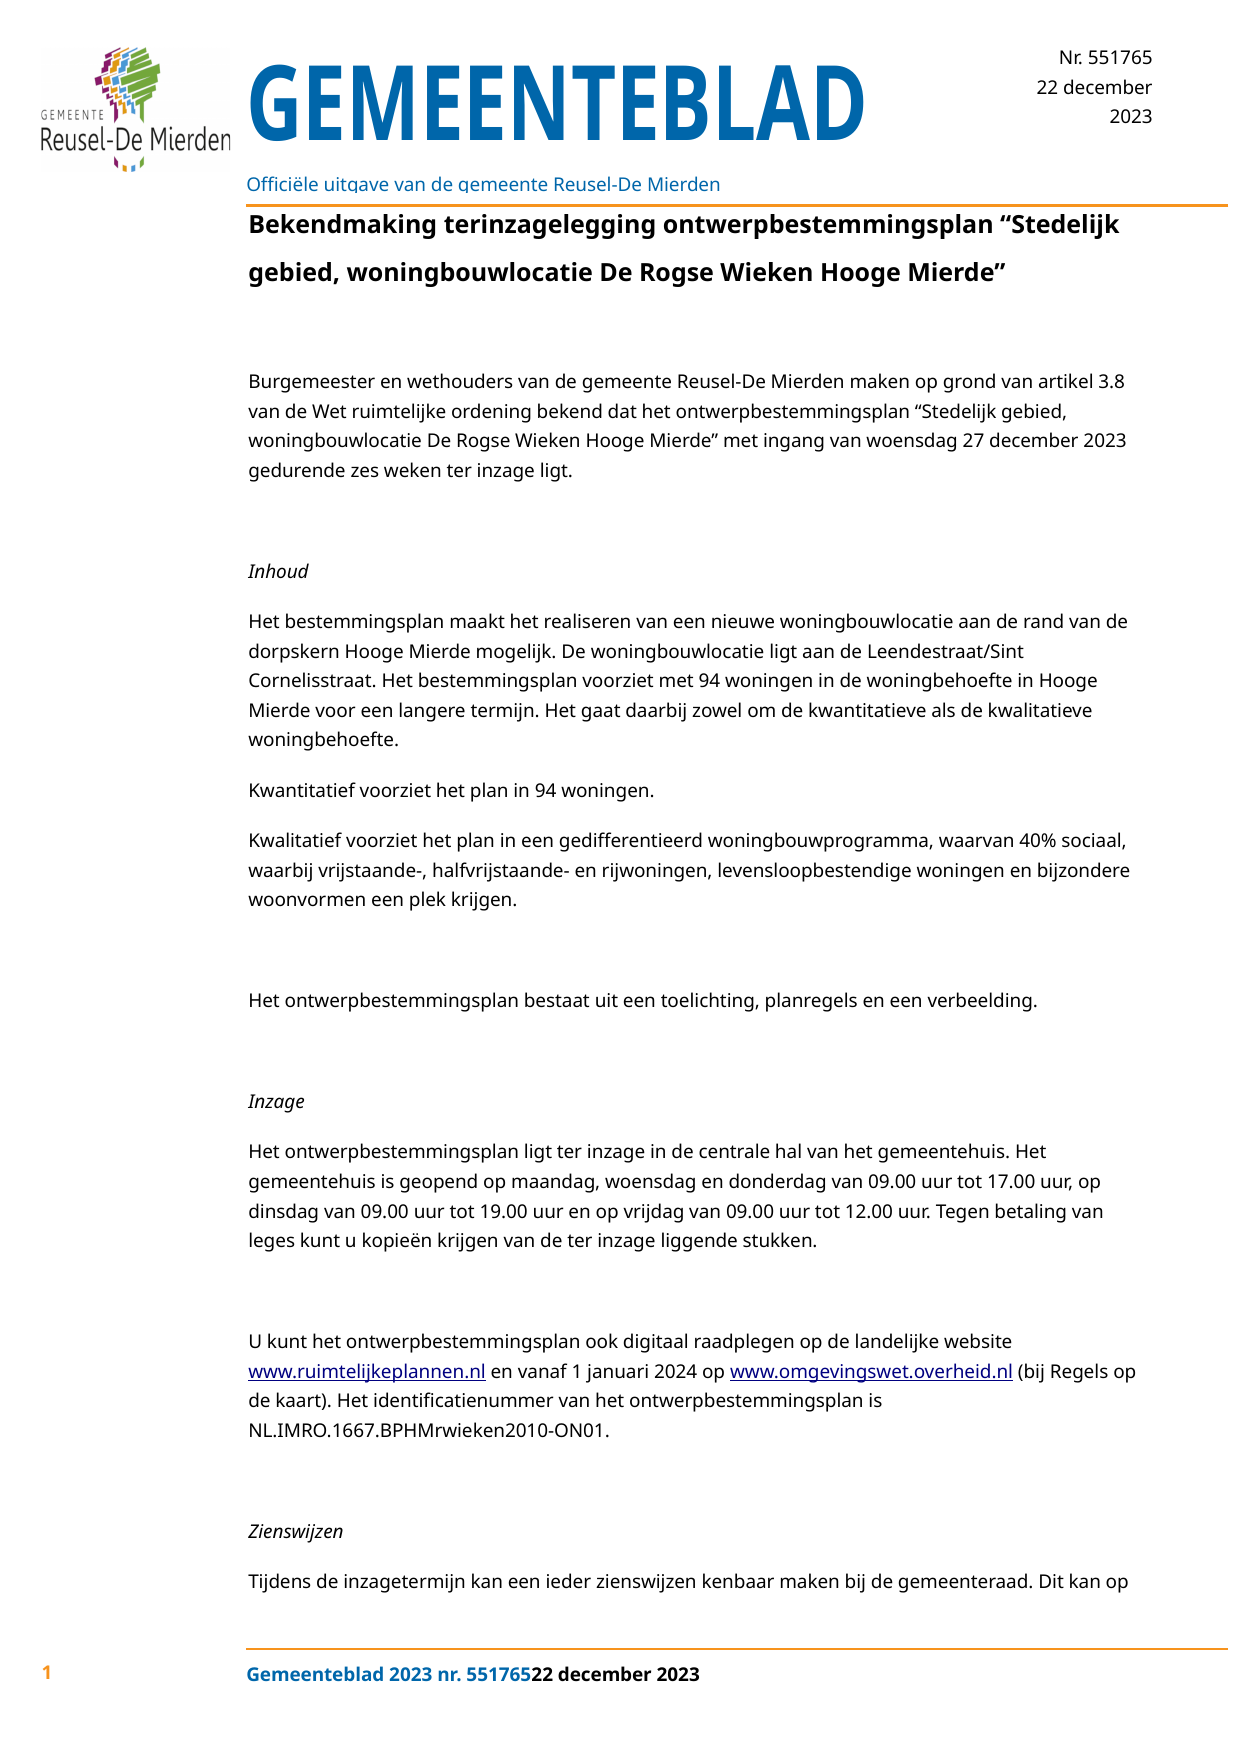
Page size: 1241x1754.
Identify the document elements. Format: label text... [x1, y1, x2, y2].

text Kwantitatief voorziet het plan in 94 woningen. [248, 777, 1152, 803]
text Het ontwerpbestemmingsplan ligt ter inzage in de centrale hal van het gemeentehuis. Het gemeentehuis is geopend op maandag, woensdag en donderdag van 09.00 uur tot 17.00 uur, op dinsdag van 09.00 uur tot 19.00 uur en op vrijdag van 09.00 uur tot 12.00 uur. Tegen betaling van leges kunt u kopieën krijgen van de ter inzage liggende stukken. [248, 1139, 1152, 1253]
text Tijdens de inzagetermijn kan een ieder zienswijzen kenbaar maken bij de gemeenteraad. Dit kan op [248, 1568, 1152, 1594]
picture [41, 47, 231, 172]
text Het bestemmingsplan maakt het realiseren van een nieuwe woningbouwlocatie aan de rand van de dorpskern Hooge Mierde mogelijk. De woningbouwlocatie ligt aan de Leendestraat/Sint Cornelisstraat. Het bestemmingsplan voorziet met 94 woningen in de woningbehoefte in Hooge Mierde voor een langere termijn. Het gaat daarbij zowel om de kwantitatieve als de kwalitatieve woningbehoefte. [248, 608, 1152, 752]
text Bekendmaking terinzagelegging ontwerpbestemmingsplan “Stedelijk gebied, woningbouwlocatie De Rogse Wieken Hooge Mierde” [248, 207, 1152, 288]
text Inhoud [248, 558, 1152, 584]
text U kunt het ontwerpbestemmingsplan ook digitaal raadplegen op de landelijke website www.ruimtelijkeplannen.nl en vanaf 1 januari 2024 op www.omgevingswet.overheid.nl (bij Regels op de kaart). Het identificatienummer van het ontwerpbestemmingsplan is NL.IMRO.1667.BPHMrwieken2010-ON01. [248, 1328, 1152, 1443]
text Burgemeester en wethouders van de gemeente Reusel-De Mierden maken op grond van artikel 3.8 van de Wet ruimtelijke ordening bekend dat het ontwerpbestemmingsplan “Stedelijk gebied, woningbouwlocatie De Rogse Wieken Hooge Mierde” met ingang van woensdag 27 december 2023 gedurende zes weken ter inzage ligt. [248, 368, 1152, 483]
text Het ontwerpbestemmingsplan bestaat uit een toelichting, planregels en een verbeelding. [248, 987, 1152, 1013]
text Inzage [248, 1088, 1152, 1114]
text Kwalitatief voorziet het plan in een gedifferentieerd woningbouwprogramma, waarvan 40% sociaal, waarbij vrijstaande-, halfvrijstaande- en rijwoningen, levensloopbestendige woningen en bijzondere woonvormen een plek krijgen. [248, 827, 1152, 912]
text Zienswijzen [248, 1518, 1152, 1544]
